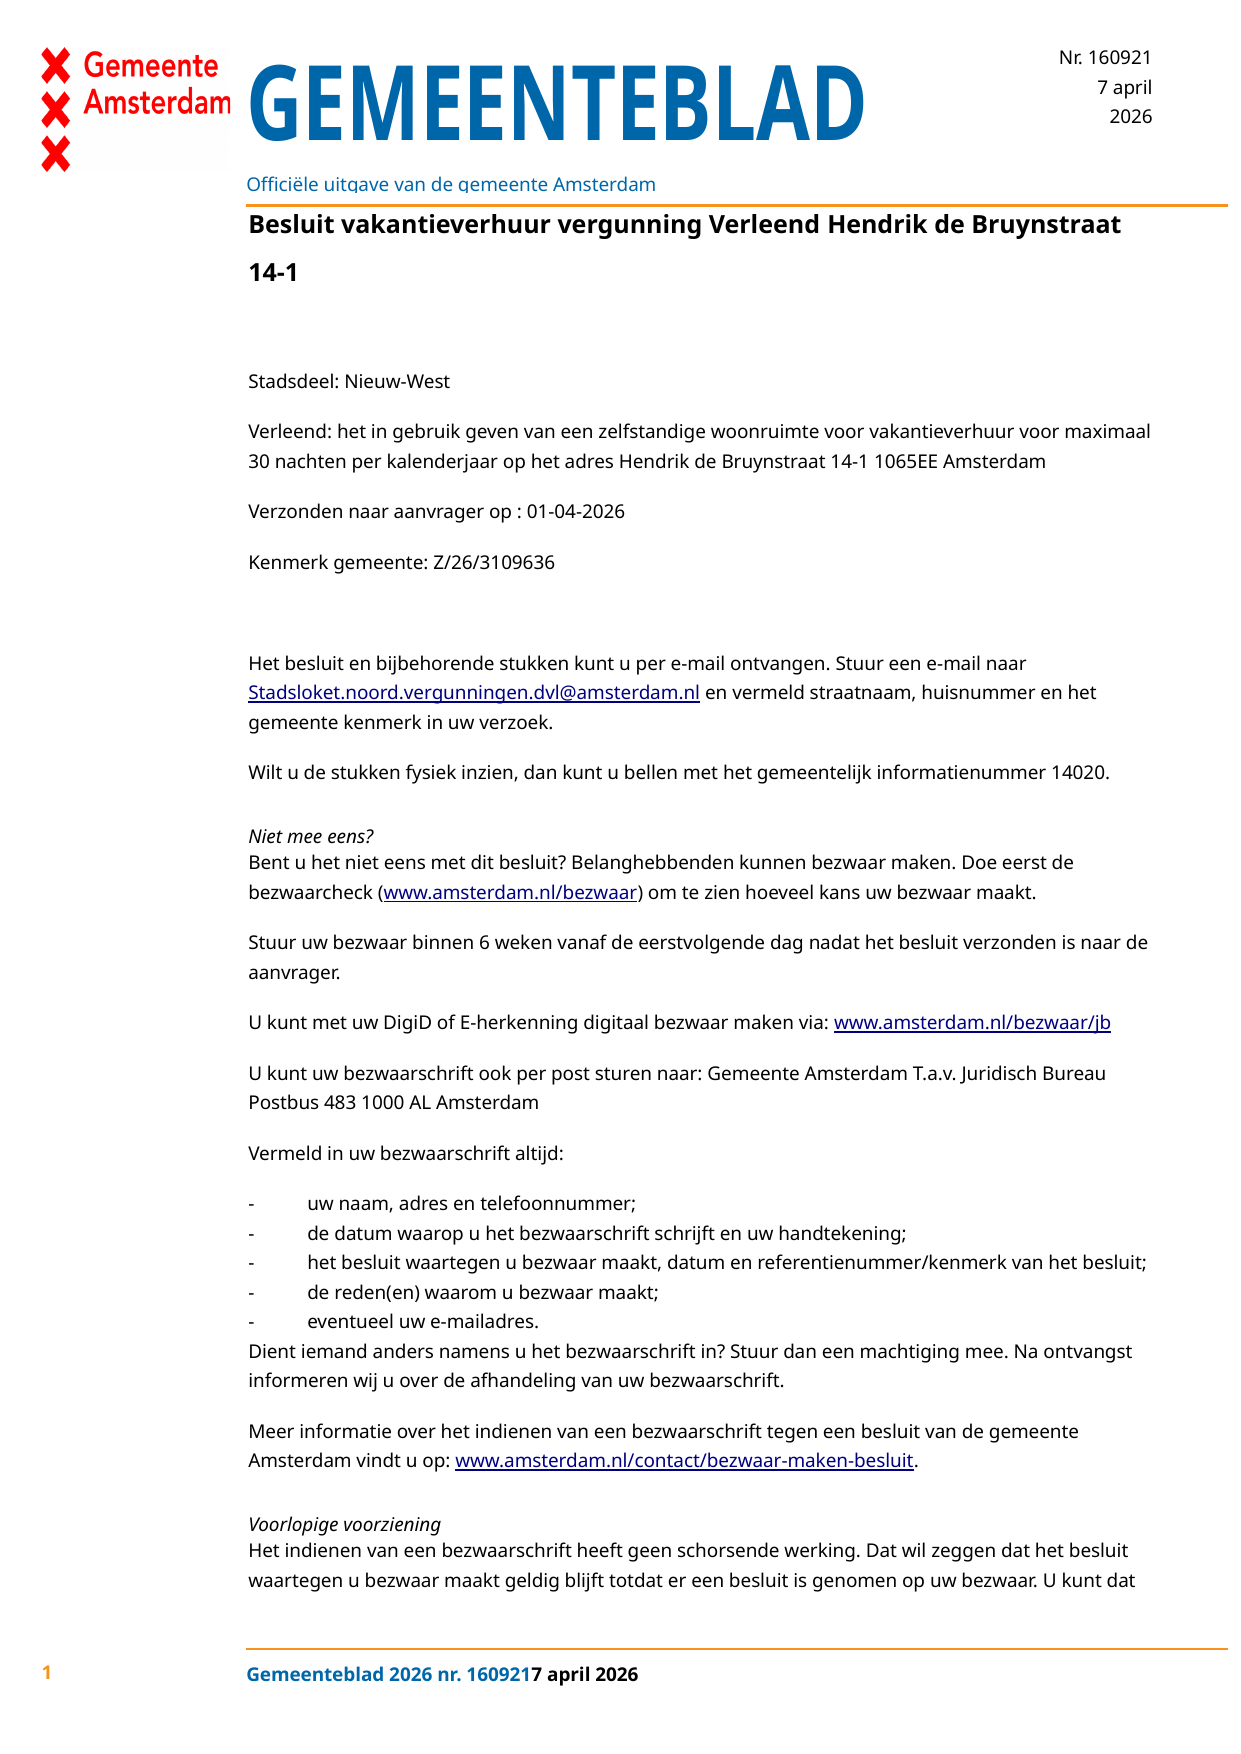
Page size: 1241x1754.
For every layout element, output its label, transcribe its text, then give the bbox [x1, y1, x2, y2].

list de datum waarop u het bezwaarschrift schrijft en uw handtekening; [248, 1220, 1152, 1245]
text Meer informatie over het indienen van een bezwaarschrift tegen een besluit van de gemeente Amsterdam vindt u op: www.amsterdam.nl/contact/bezwaar-maken-besluit. [248, 1418, 1152, 1473]
text Verleend: het in gebruik geven van een zelfstandige woonruimte voor vakantieverhuur voor maximaal 30 nachten per kalenderjaar op het adres Hendrik de Bruynstraat 14-1 1065EE Amsterdam [248, 419, 1152, 474]
text U kunt met uw DigiD of E-herkenning digitaal bezwaar maken via: www.amsterdam.nl/bezwaar/jb [248, 1009, 1152, 1035]
text Verzonden naar aanvrager op : 01-04-2026 [248, 499, 1152, 524]
text Wilt u de stukken fysiek inzien, dan kunt u bellen met het gemeentelijk informatienummer 14020. [248, 759, 1152, 785]
text Het indienen van een bezwaarschrift heeft geen schorsende werking. Dat wil zeggen dat het besluit waartegen u bezwaar maakt geldig blijft totdat er een besluit is genomen op uw bezwaar. U kunt dat [248, 1537, 1152, 1593]
list uw naam, adres en telefoonnummer; [248, 1190, 1152, 1216]
text Niet mee eens? [248, 823, 1152, 849]
text Vermeld in uw bezwaarschrift altijd: [248, 1140, 1152, 1165]
text Het besluit en bijbehorende stukken kunt u per e-mail ontvangen. Stuur een e-mail naar Stadsloket.noord.vergunningen.dvl@amsterdam.nl en vermeld straatnaam, huisnummer en het gemeente kenmerk in uw verzoek. [248, 650, 1152, 735]
text Kenmerk gemeente: Z/26/3109636 [248, 549, 1152, 575]
text Stadsdeel: Nieuw-West [248, 368, 1152, 394]
text Dient iemand anders namens u het bezwaarschrift in? Stuur dan een machtiging mee. Na ontvangst informeren wij u over de afhandeling van uw bezwaarschrift. [248, 1338, 1152, 1393]
list de reden(en) waarom u bezwaar maakt; [248, 1279, 1152, 1304]
text U kunt uw bezwaarschrift ook per post sturen naar: Gemeente Amsterdam T.a.v. Juridisch Bureau Postbus 483 1000 AL Amsterdam [248, 1060, 1152, 1115]
list eventueel uw e-mailadres. [248, 1308, 1152, 1334]
text Bent u het niet eens met dit besluit? Belanghebbenden kunnen bezwaar maken. Doe eerst de bezwaarcheck (www.amsterdam.nl/bezwaar) om te zien hoeveel kans uw bezwaar maakt. [248, 849, 1152, 904]
text Voorlopige voorziening [248, 1512, 1152, 1537]
text Stuur uw bezwaar binnen 6 weken vanaf de eerstvolgende dag nadat het besluit verzonden is naar de aanvrager. [248, 929, 1152, 984]
list het besluit waartegen u bezwaar maakt, datum en referentienummer/kenmerk van het besluit; [248, 1249, 1152, 1275]
text Besluit vakantieverhuur vergunning Verleend Hendrik de Bruynstraat 14-1 [248, 207, 1152, 288]
picture [41, 47, 231, 172]
